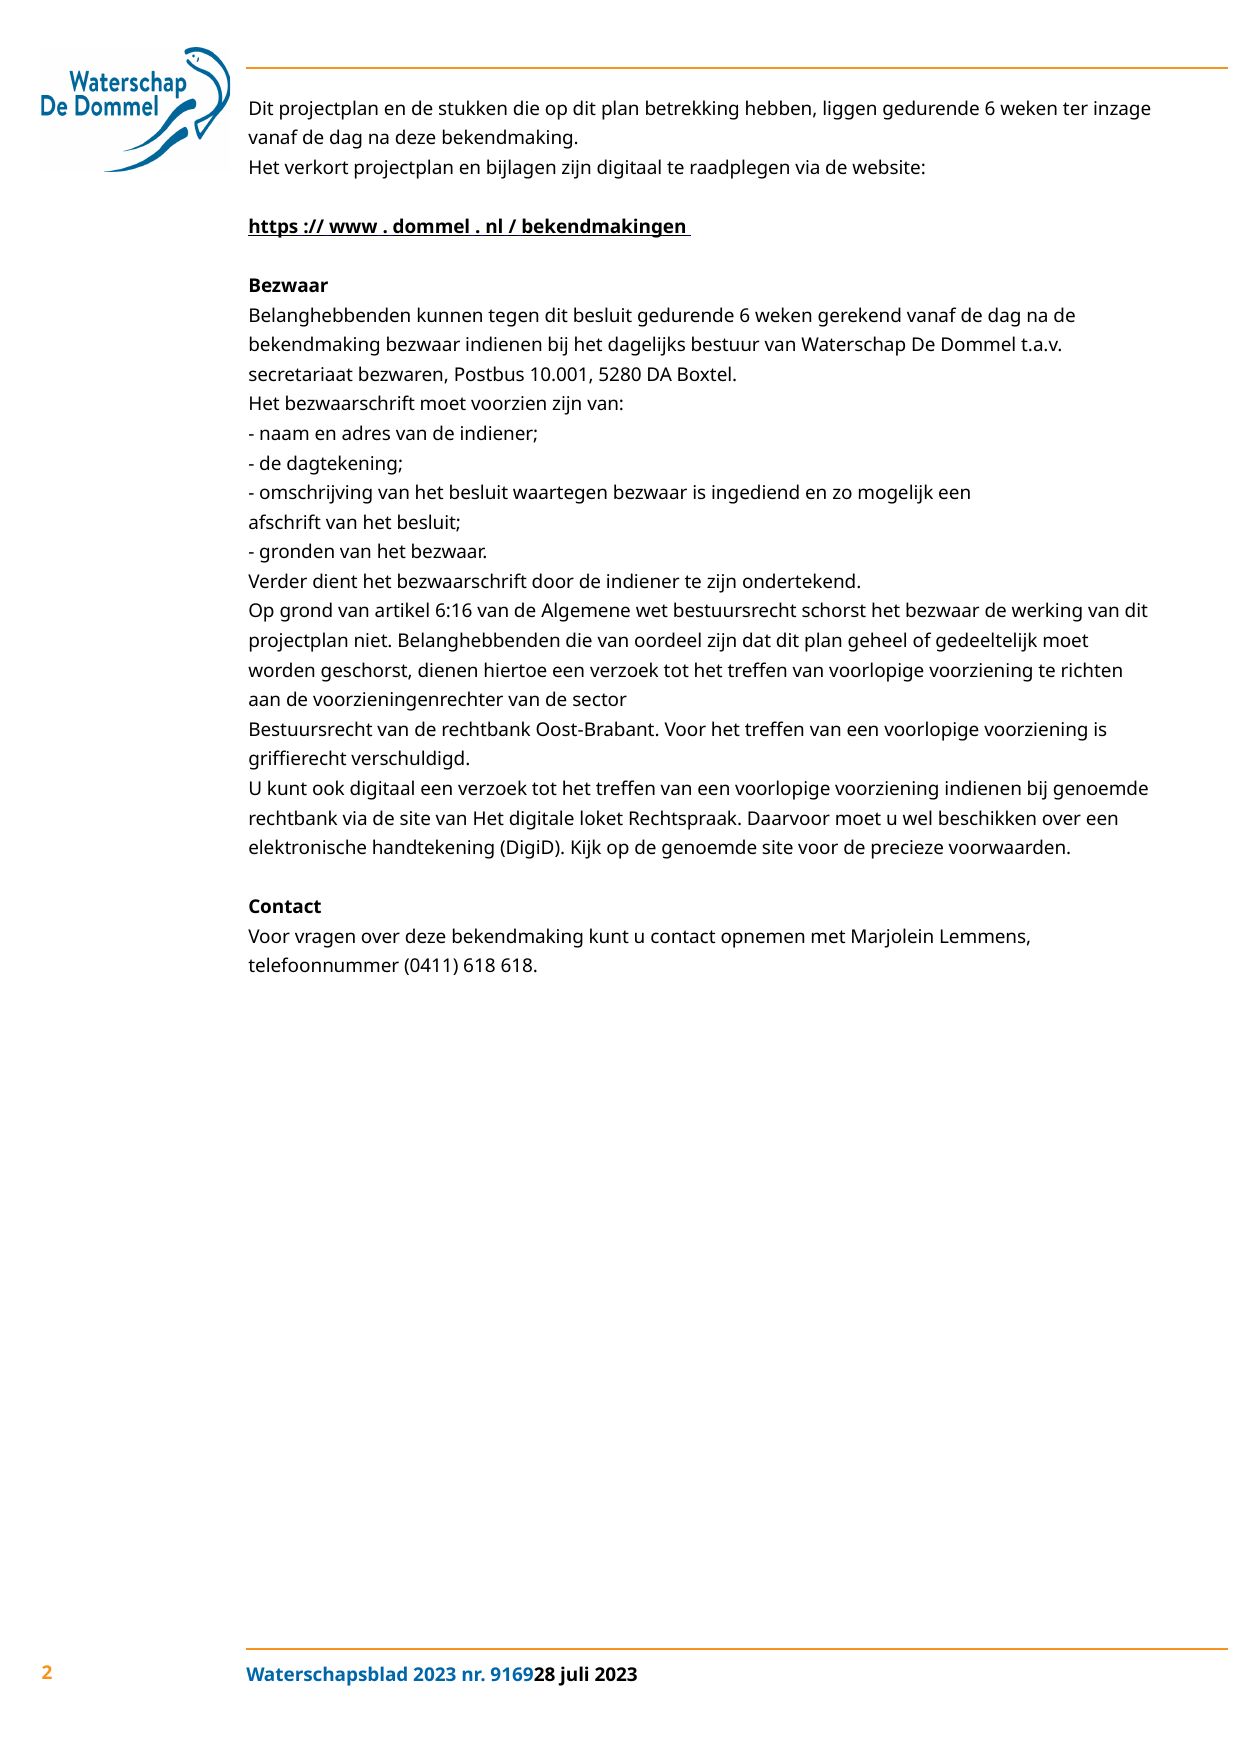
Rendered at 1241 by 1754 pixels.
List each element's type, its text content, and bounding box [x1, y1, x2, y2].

picture [198, 118, 210, 131]
text Verder dient het bezwaarschrift door de indiener te zijn ondertekend. [248, 568, 1152, 594]
text Het verkort projectplan en bijlagen zijn digitaal te raadplegen via de website: [248, 154, 1152, 180]
text Belanghebbenden kunnen tegen dit besluit gedurende 6 weken gerekend vanaf de dag na de bekendmaking bezwaar indienen bij het dagelijks bestuur van Waterschap De Dommel t.a.v. secretariaat bezwaren, Postbus 10.001, 5280 DA Boxtel. [248, 302, 1152, 387]
text https :// www . dommel . nl / bekendmakingen [248, 213, 1152, 239]
text ‑ naam en adres van de indiener; [248, 420, 1152, 446]
text Het bezwaarschrift moet voorzien zijn van: [248, 391, 1152, 416]
picture [45, 99, 51, 111]
text ‑ de dagtekening; [248, 450, 1152, 476]
text Bezwaar [248, 272, 1152, 298]
picture [204, 47, 231, 76]
text U kunt ook digitaal een verzoek tot het treffen van een voorlopige voorziening indienen bij genoemde rechtbank via de site van Het digitale loket Rechtspraak. Daarvoor moet u wel beschikken over een elektronische handtekening (DigiD). Kijk op de genoemde site voor de precieze voorwaarden. [248, 775, 1152, 860]
text ‑ gronden van het bezwaar. [248, 538, 1152, 564]
text Bestuursrecht van de rechtbank Oost‑Brabant. Voor het treffen van een voorlopige voorziening is griffierecht verschuldigd. [248, 716, 1152, 771]
text ‑ omschrijving van het besluit waartegen bezwaar is ingediend en zo mogelijk een [248, 479, 1152, 505]
text Contact [248, 893, 1152, 919]
picture [41, 47, 231, 172]
text Dit projectplan en de stukken die op dit plan betrekking hebben, liggen gedurende 6 weken ter inzage vanaf de dag na deze bekendmaking. [248, 95, 1152, 150]
text Voor vragen over deze bekendmaking kunt u contact opnemen met Marjolein Lemmens, telefoonnummer (0411) 618 618. [248, 923, 1152, 978]
text afschrift van het besluit; [248, 509, 1152, 535]
text Op grond van artikel 6:16 van de Algemene wet bestuursrecht schorst het bezwaar de werking van dit projectplan niet. Belanghebbenden die van oordeel zijn dat dit plan geheel of gedeeltelijk moet worden geschorst, dienen hiertoe een verzoek tot het treffen van voorlopige voorziening te richten aan de voorzieningenrechter van de sector [248, 598, 1152, 712]
